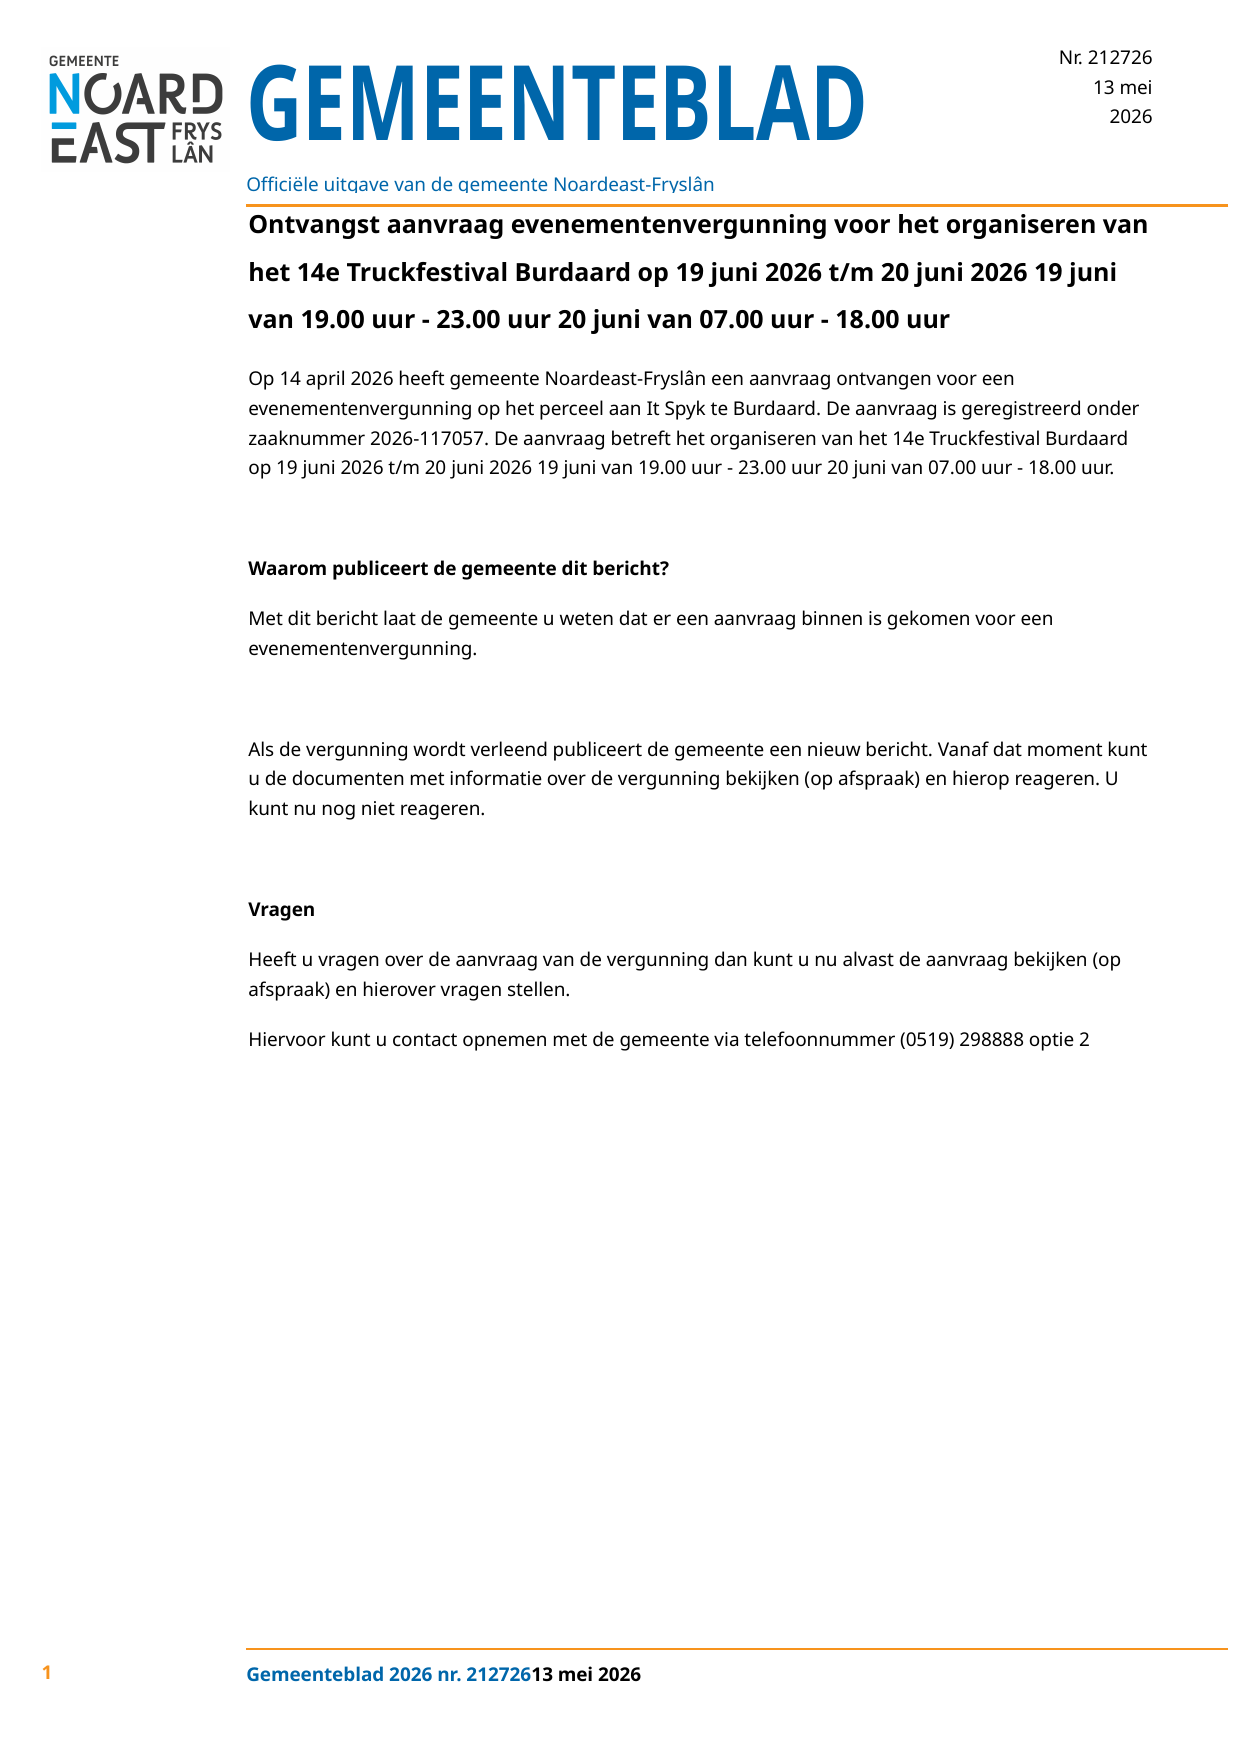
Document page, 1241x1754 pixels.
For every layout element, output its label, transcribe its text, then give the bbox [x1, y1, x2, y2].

text Op 14 april 2026 heeft gemeente Noardeast-Fryslân een aanvraag ontvangen voor een evenementenvergunning op het perceel aan It Spyk te Burdaard. De aanvraag is geregistreerd onder zaaknummer 2026-117057. De aanvraag betreft het organiseren van het 14e Truckfestival Burdaard op 19 juni 2026 t/m 20 juni 2026 19 juni van 19.00 uur - 23.00 uur 20 juni van 07.00 uur - 18.00 uur. [248, 366, 1152, 480]
text Vragen [248, 896, 1152, 922]
text Hiervoor kunt u contact opnemen met de gemeente via telefoonnummer (0519) 298888 optie 2 [248, 1026, 1152, 1052]
text Ontvangst aanvraag evenementenvergunning voor het organiseren van het 14e Truckfestival Burdaard op 19 juni 2026 t/m 20 juni 2026 19 juni van 19.00 uur - 23.00 uur 20 juni van 07.00 uur - 18.00 uur [248, 207, 1152, 336]
text Heeft u vragen over de aanvraag van de vergunning dan kunt u nu alvast de aanvraag bekijken (op afspraak) en hierover vragen stellen. [248, 946, 1152, 1002]
text Waarom publiceert de gemeente dit bericht? [248, 555, 1152, 581]
picture [41, 47, 231, 172]
text Met dit bericht laat de gemeente u weten dat er een aanvraag binnen is gekomen voor een evenementenvergunning. [248, 606, 1152, 661]
text Als de vergunning wordt verleend publiceert de gemeente een nieuw bericht. Vanaf dat moment kunt u de documenten met informatie over de vergunning bekijken (op afspraak) en hierop reageren. U kunt nu nog niet reageren. [248, 736, 1152, 821]
